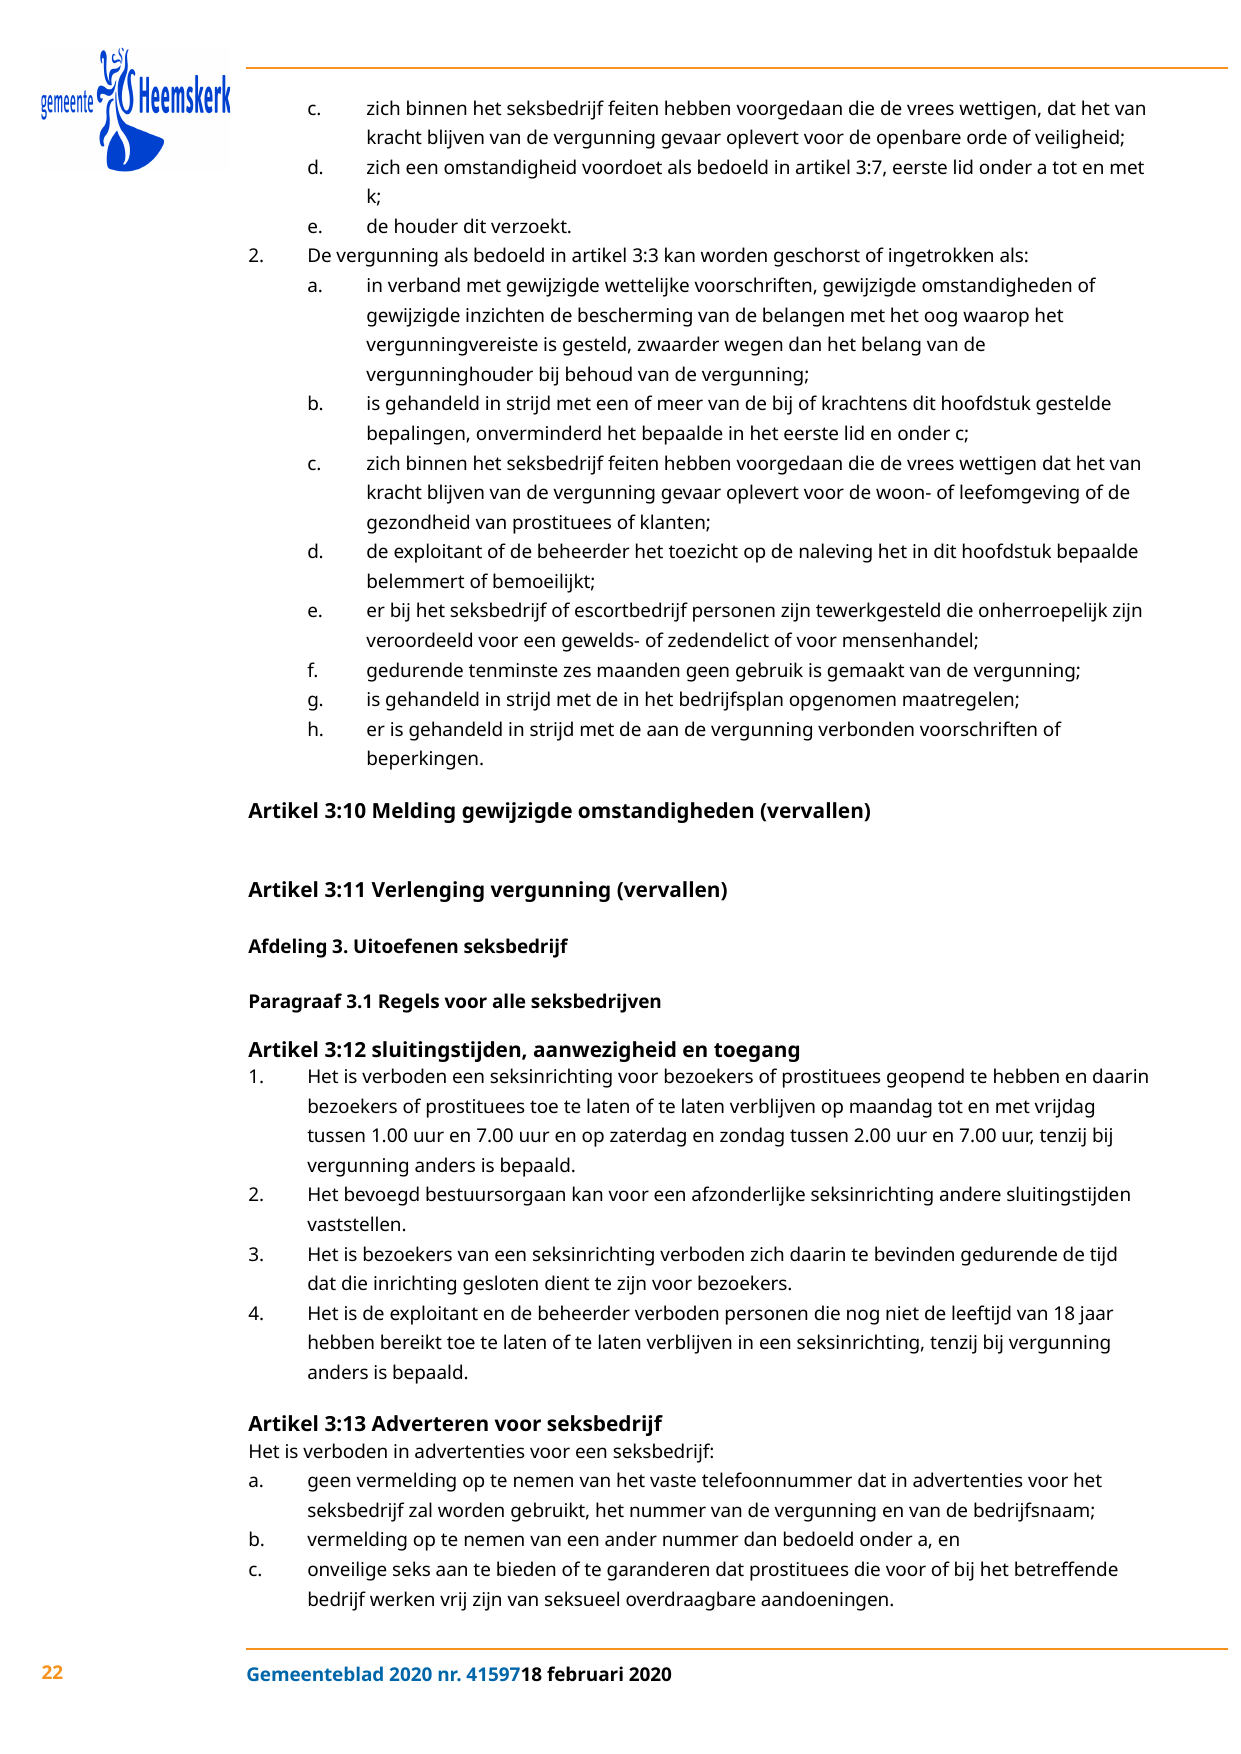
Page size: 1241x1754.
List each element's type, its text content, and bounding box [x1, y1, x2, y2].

text Artikel 3:11 Verlenging vergunning (vervallen) [248, 875, 1152, 903]
list de houder dit verzoekt. [307, 213, 1152, 239]
list gedurende tenminste zes maanden geen gebruik is gemaakt van de vergunning; [307, 657, 1152, 683]
list er is gehandeld in strijd met de aan de vergunning verbonden voorschriften of beperkingen. [307, 716, 1152, 771]
list is gehandeld in strijd met een of meer van de bij of krachtens dit hoofdstuk gestelde bepalingen, onverminderd het bepaalde in het eerste lid en onder c; [307, 391, 1152, 446]
list onveilige seks aan te bieden of te garanderen dat prostituees die voor of bij het betreffende bedrijf werken vrij zijn van seksueel overdraagbare aandoeningen. [248, 1556, 1152, 1612]
text Artikel 3:13 Adverteren voor seksbedrijf [248, 1409, 1152, 1438]
list Het is bezoekers van een seksinrichting verboden zich daarin te bevinden gedurende de tijd dat die inrichting gesloten dient te zijn voor bezoekers. [248, 1241, 1152, 1296]
list in verband met gewijzigde wettelijke voorschriften, gewijzigde omstandigheden of gewijzigde inzichten de bescherming van de belangen met het oog waarop het vergunningvereiste is gesteld, zwaarder wegen dan het belang van de vergunninghouder bij behoud van de vergunning; [307, 272, 1152, 387]
text Het is verboden in advertenties voor een seksbedrijf: [248, 1438, 1152, 1464]
text Artikel 3:12 sluitingstijden, aanwezigheid en toegang [248, 1035, 1152, 1063]
list Het is verboden een seksinrichting voor bezoekers of prostituees geopend te hebben en daarin bezoekers of prostituees toe te laten of te laten verblijven op maandag tot en met vrijdag tussen 1.00 uur en 7.00 uur en op zaterdag en zondag tussen 2.00 uur en 7.00 uur, tenzij bij vergunning anders is bepaald. [248, 1063, 1152, 1178]
list er bij het seksbedrijf of escortbedrijf personen zijn tewerkgesteld die onherroepelijk zijn veroordeeld voor een gewelds- of zedendelict of voor mensenhandel; [307, 598, 1152, 653]
list Het is de exploitant en de beheerder verboden personen die nog niet de leeftijd van 18 jaar hebben bereikt toe te laten of te laten verblijven in een seksinrichting, tenzij bij vergunning anders is bepaald. [248, 1300, 1152, 1385]
text Paragraaf 3.1 Regels voor alle seksbedrijven [248, 988, 1152, 1014]
text Artikel 3:10 Melding gewijzigde omstandigheden (vervallen) [248, 796, 1152, 824]
list is gehandeld in strijd met de in het bedrijfsplan opgenomen maatregelen; [307, 686, 1152, 712]
text Afdeling 3. Uitoefenen seksbedrijf [248, 933, 1152, 959]
list de exploitant of de beheerder het toezicht op de naleving het in dit hoofdstuk bepaalde belemmert of bemoeilijkt; [307, 538, 1152, 594]
list vermelding op te nemen van een ander nummer dan bedoeld onder a, en [248, 1527, 1152, 1552]
list geen vermelding op te nemen van het vaste telefoonnummer dat in advertenties voor het seksbedrijf zal worden gebruikt, het nummer van de vergunning en van de bedrijfsnaam; [248, 1467, 1152, 1523]
list zich een omstandigheid voordoet als bedoeld in artikel 3:7, eerste lid onder a tot en met k; [307, 154, 1152, 209]
list Het bevoegd bestuursorgaan kan voor een afzonderlijke seksinrichting andere sluitingstijden vaststellen. [248, 1182, 1152, 1237]
list zich binnen het seksbedrijf feiten hebben voorgedaan die de vrees wettigen dat het van kracht blijven van de vergunning gevaar oplevert voor de woon- of leefomgeving of de gezondheid van prostituees of klanten; [307, 450, 1152, 535]
list De vergunning als bedoeld in artikel 3:3 kan worden geschorst of ingetrokken als: [248, 243, 1152, 268]
list zich binnen het seksbedrijf feiten hebben voorgedaan die de vrees wettigen, dat het van kracht blijven van de vergunning gevaar oplevert voor de openbare orde of veiligheid; [307, 95, 1152, 150]
picture [41, 47, 231, 172]
